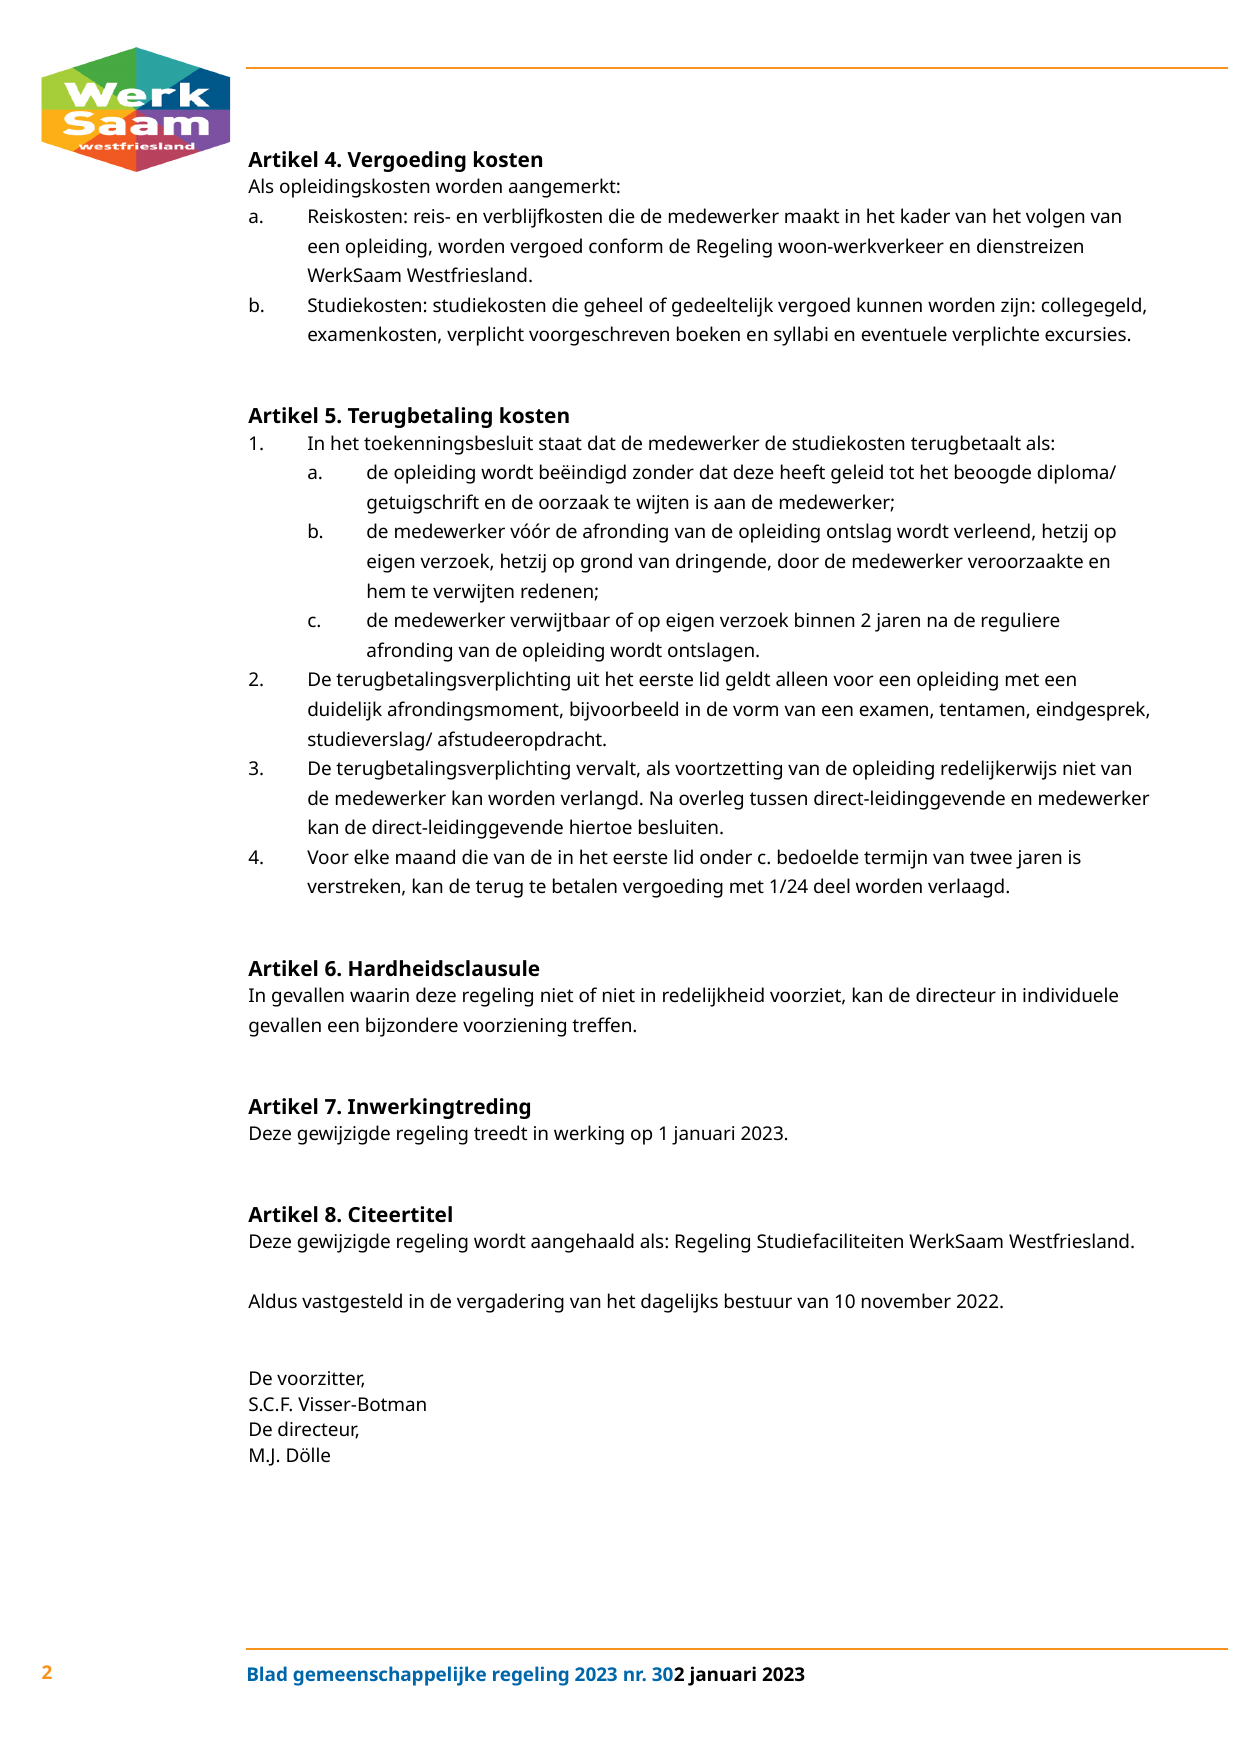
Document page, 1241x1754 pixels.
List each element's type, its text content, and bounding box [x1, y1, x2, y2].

list de medewerker vóór de afronding van de opleiding ontslag wordt verleend, hetzij op eigen verzoek, hetzij op grond van dringende, door de medewerker veroorzaakte en hem te verwijten redenen; [307, 519, 1152, 604]
list de opleiding wordt beëindigd zonder dat deze heeft geleid tot het beoogde diploma/ getuigschrift en de oorzaak te wijten is aan de medewerker; [307, 459, 1152, 515]
text Deze gewijzigde regeling treedt in werking op 1 januari 2023. [248, 1120, 1152, 1146]
text S.C.F. Visser-Botman [248, 1391, 1152, 1416]
list De terugbetalingsverplichting uit het eerste lid geldt alleen voor een opleiding met een duidelijk afrondingsmoment, bijvoorbeeld in de vorm van een examen, tentamen, eindgesprek, studieverslag/ afstudeeropdracht. [248, 667, 1152, 752]
text Deze gewijzigde regeling wordt aangehaald als: Regeling Studiefaciliteiten WerkSaam Westfriesland. [248, 1229, 1152, 1254]
picture [41, 47, 231, 172]
text Artikel 8. Citeertitel [248, 1200, 1152, 1229]
text Aldus vastgesteld in de vergadering van het dagelijks bestuur van 10 november 2022. [248, 1288, 1152, 1313]
text In gevallen waarin deze regeling niet of niet in redelijkheid voorziet, kan de directeur in individuele gevallen een bijzondere voorziening treffen. [248, 982, 1152, 1037]
text Artikel 7. Inwerkingtreding [248, 1092, 1152, 1120]
text Artikel 4. Vergoeding kosten [248, 145, 1152, 174]
list In het toekenningsbesluit staat dat de medewerker de studiekosten terugbetaalt als: [248, 430, 1152, 456]
list Reiskosten: reis- en verblijfkosten die de medewerker maakt in het kader van het volgen van een opleiding, worden vergoed conform de Regeling woon-werkverkeer en dienstreizen WerkSaam Westfriesland. [248, 203, 1152, 288]
text De voorzitter, [248, 1365, 1152, 1391]
text De directeur, [248, 1416, 1152, 1442]
text Artikel 6. Hardheidsclausule [248, 954, 1152, 982]
text Artikel 5. Terugbetaling kosten [248, 402, 1152, 430]
list Voor elke maand die van de in het eerste lid onder c. bedoelde termijn van twee jaren is verstreken, kan de terug te betalen vergoeding met 1/24 deel worden verlaagd. [248, 844, 1152, 899]
text Als opleidingskosten worden aangemerkt: [248, 174, 1152, 199]
list de medewerker verwijtbaar of op eigen verzoek binnen 2 jaren na de reguliere afronding van de opleiding wordt ontslagen. [307, 607, 1152, 663]
list Studiekosten: studiekosten die geheel of gedeeltelijk vergoed kunnen worden zijn: collegegeld, examenkosten, verplicht voorgeschreven boeken en syllabi en eventuele verplichte excursies. [248, 292, 1152, 347]
list De terugbetalingsverplichting vervalt, als voortzetting van de opleiding redelijkerwijs niet van de medewerker kan worden verlangd. Na overleg tussen direct-leidinggevende en medewerker kan de direct-leidinggevende hiertoe besluiten. [248, 755, 1152, 840]
text M.J. Dölle [248, 1442, 1152, 1468]
